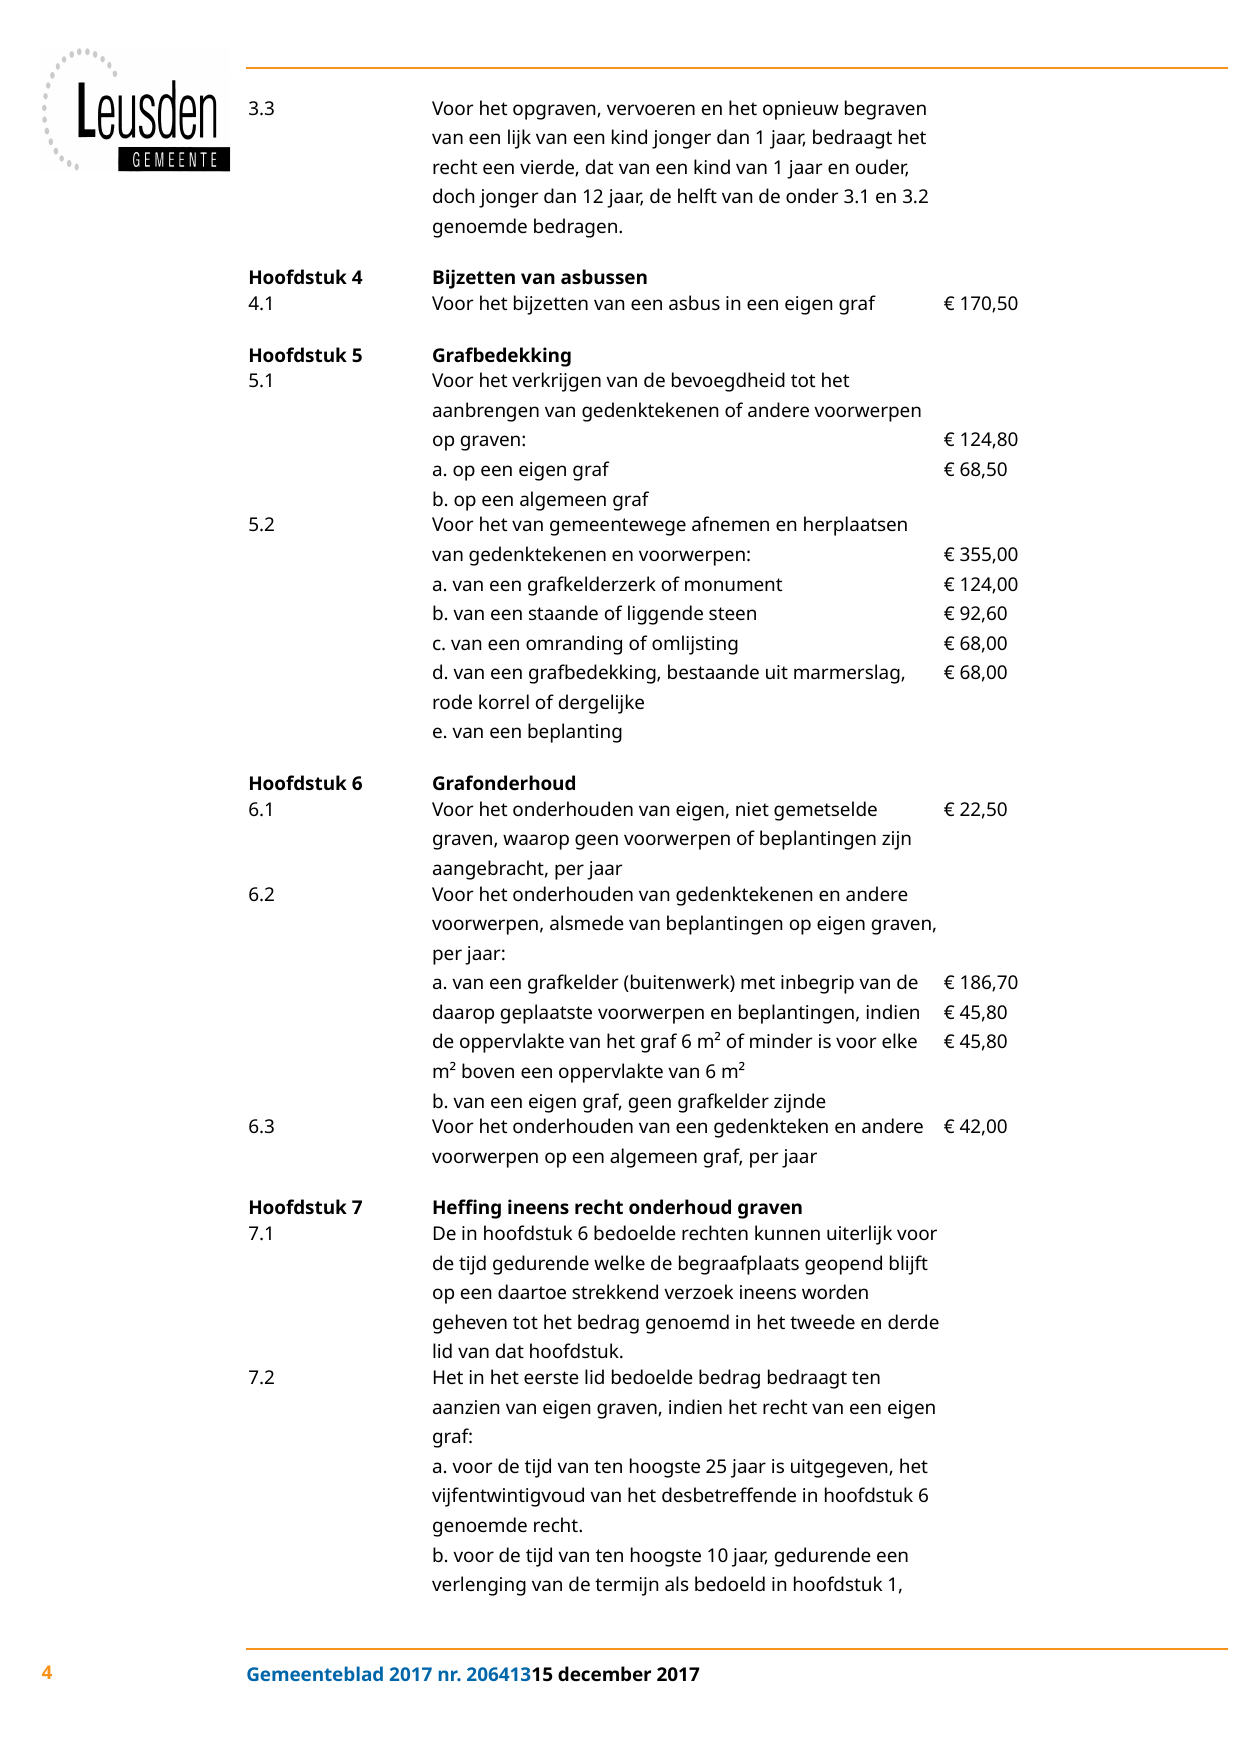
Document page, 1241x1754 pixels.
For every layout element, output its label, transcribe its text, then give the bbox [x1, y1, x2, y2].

table_cell [944, 1364, 1152, 1597]
table_cell 5.2 [248, 512, 432, 744]
table_cell 4.1 [248, 290, 432, 316]
table_cell 6.1 [248, 796, 432, 881]
table_cell [248, 316, 432, 342]
table_cell Grafbedekking [432, 342, 944, 367]
table_cell Heffing ineens recht onderhoud graven [432, 1195, 944, 1220]
table_cell [944, 1220, 1152, 1364]
table_cell Grafonderhoud [432, 770, 944, 796]
table_cell € 42,00 [944, 1114, 1152, 1169]
table_cell 5.1 [248, 368, 432, 512]
table_cell 6.3 [248, 1114, 432, 1169]
table_cell € 124,80 € 68,50 [944, 368, 1152, 512]
table_cell Hoofdstuk 5 [248, 342, 432, 367]
table_cell [944, 316, 1152, 342]
table_cell [944, 744, 1152, 770]
table_cell € 186,70 € 45,80 € 45,80 [944, 881, 1152, 1113]
table_cell [944, 1169, 1152, 1194]
table_cell [248, 1169, 432, 1194]
table_cell € 355,00 € 124,00 € 92,60 € 68,00 € 68,00 [944, 512, 1152, 744]
table_cell Hoofdstuk 6 [248, 770, 432, 796]
table_cell 7.1 [248, 1220, 432, 1364]
table_cell [944, 342, 1152, 367]
table_cell Het in het eerste lid bedoelde bedrag bedraagt ten aanzien van eigen graven, indien het recht van een eigen graf: a. voor de tijd van ten hoogste 25 jaar is uitgegeven, het vijfentwintigvoud van het desbetreffende in hoofdstuk 6 genoemde recht. b. voor de tijd van ten hoogste 10 jaar, gedurende een verlenging van de termijn als bedoeld in hoofdstuk 1, [432, 1364, 944, 1597]
table_cell [944, 95, 1152, 239]
table_cell 7.2 [248, 1364, 432, 1597]
table_cell € 170,50 [944, 290, 1152, 316]
table_cell € 22,50 [944, 796, 1152, 881]
table_cell Hoofdstuk 4 [248, 265, 432, 290]
table_cell De in hoofdstuk 6 bedoelde rechten kunnen uiterlijk voor de tijd gedurende welke de begraafplaats geopend blijft op een daartoe strekkend verzoek ineens worden geheven tot het bedrag genoemd in het tweede en derde lid van dat hoofdstuk. [432, 1220, 944, 1364]
table_cell [944, 1195, 1152, 1220]
table_cell [248, 744, 432, 770]
table_cell [944, 239, 1152, 264]
table_cell [432, 239, 944, 264]
table_cell [248, 239, 432, 264]
table_cell Voor het bijzetten van een asbus in een eigen graf [432, 290, 944, 316]
table_cell [432, 1169, 944, 1194]
picture [41, 47, 231, 172]
table_cell Voor het onderhouden van eigen, niet gemetselde graven, waarop geen voorwerpen of beplantingen zijn aangebracht, per jaar [432, 796, 944, 881]
table_cell Hoofdstuk 7 [248, 1195, 432, 1220]
table_cell Voor het van gemeentewege afnemen en herplaatsen van gedenktekenen en voorwerpen: a. van een grafkelderzerk of monument b. van een staande of liggende steen c. van een omranding of omlijsting d. van een grafbedekking, bestaande uit marmerslag, rode korrel of dergelijke e. van een beplanting [432, 512, 944, 744]
table_cell Voor het onderhouden van gedenktekenen en andere voorwerpen, alsmede van beplantingen op eigen graven, per jaar: a. van een grafkelder (buitenwerk) met inbegrip van de daarop geplaatste voorwerpen en beplantingen, indien de oppervlakte van het graf 6 m² of minder is voor elke m² boven een oppervlakte van 6 m² b. van een eigen graf, geen grafkelder zijnde [432, 881, 944, 1113]
table_cell 6.2 [248, 881, 432, 1113]
table_cell [944, 265, 1152, 290]
table_cell [944, 770, 1152, 796]
table_cell [432, 316, 944, 342]
table_cell Voor het onderhouden van een gedenkteken en andere voorwerpen op een algemeen graf, per jaar [432, 1114, 944, 1169]
table_cell [432, 744, 944, 770]
table_cell 3.3 [248, 95, 432, 239]
table_cell Bijzetten van asbussen [432, 265, 944, 290]
table_cell Voor het verkrijgen van de bevoegdheid tot het aanbrengen van gedenktekenen of andere voorwerpen op graven: a. op een eigen graf b. op een algemeen graf [432, 368, 944, 512]
table_cell Voor het opgraven, vervoeren en het opnieuw begraven van een lijk van een kind jonger dan 1 jaar, bedraagt het recht een vierde, dat van een kind van 1 jaar en ouder, doch jonger dan 12 jaar, de helft van de onder 3.1 en 3.2 genoemde bedragen. [432, 95, 944, 239]
